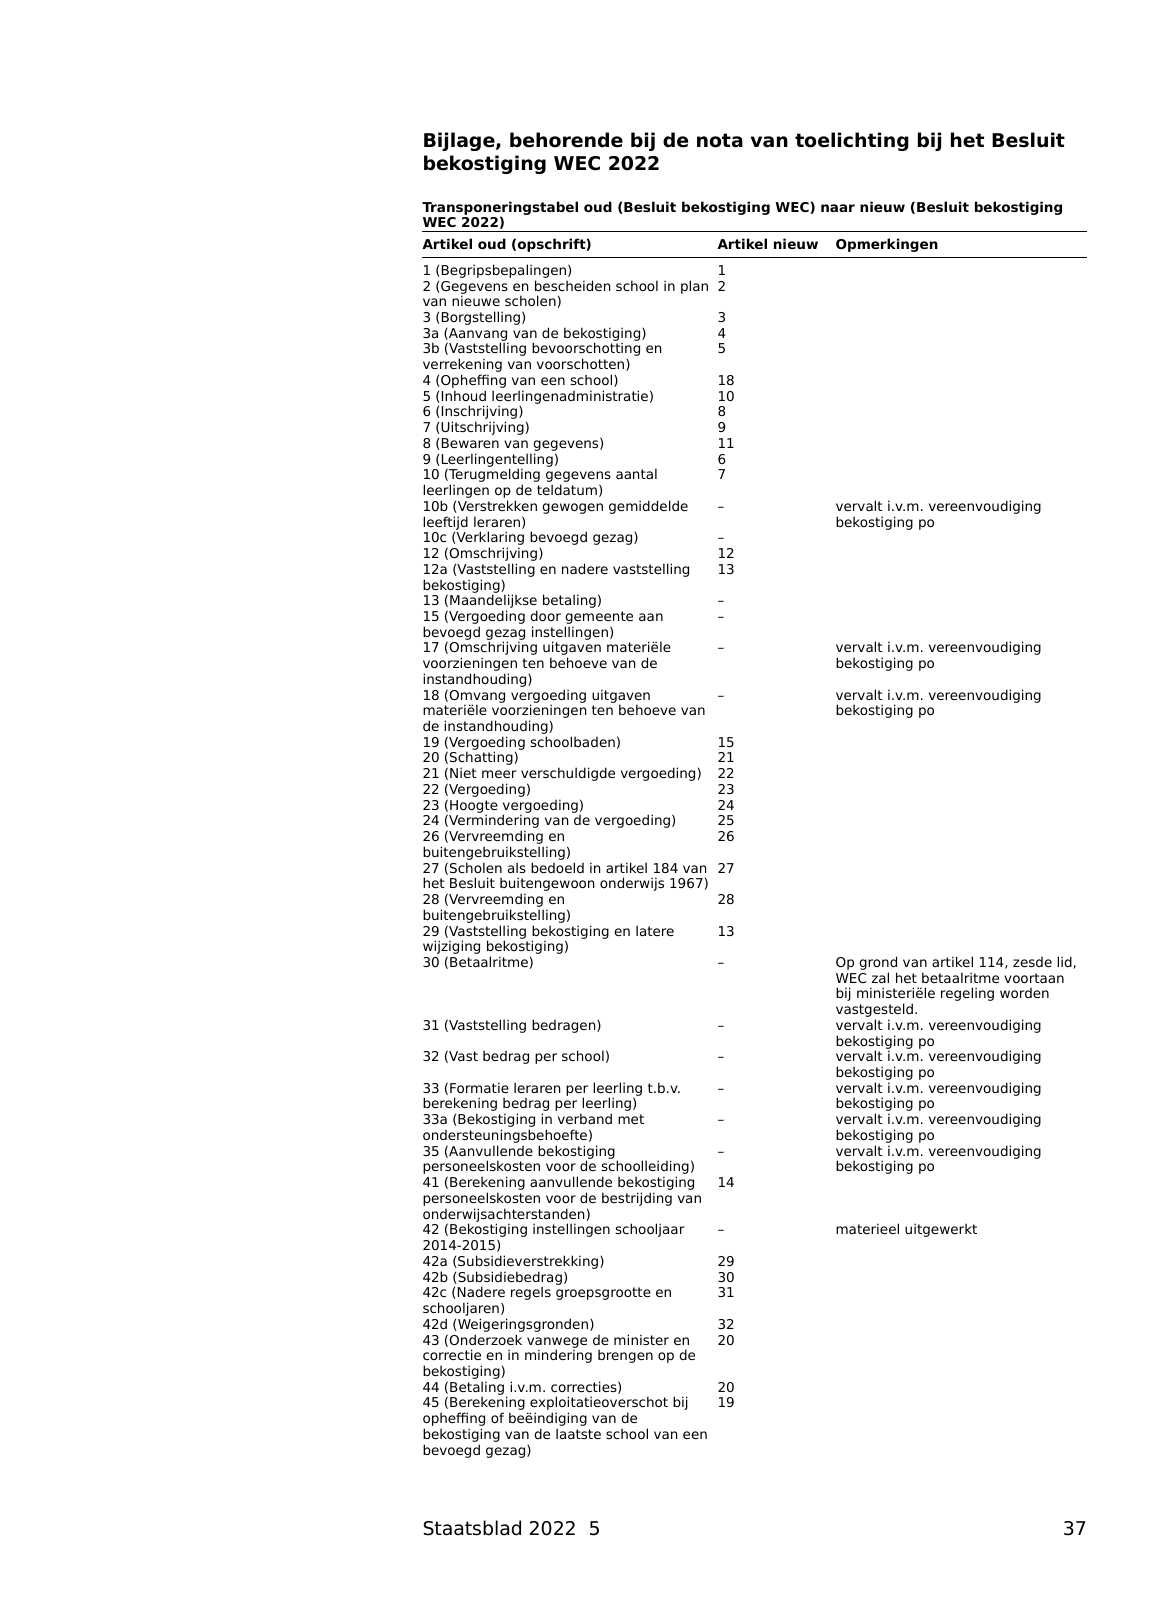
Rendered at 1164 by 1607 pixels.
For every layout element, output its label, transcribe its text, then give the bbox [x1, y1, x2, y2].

table_cell [829, 546, 1087, 562]
table_cell 42c (Nadere regels groepsgrootte en schooljaren) [422, 1285, 711, 1317]
table_cell [829, 451, 1087, 467]
table_cell [829, 420, 1087, 436]
table_cell materieel uitgewerkt [829, 1222, 1087, 1254]
table_cell 5 (Inhoud leerlingenadministratie) [422, 389, 711, 404]
table_cell – [711, 640, 829, 687]
table_cell 11 [711, 436, 829, 451]
table_cell [829, 1285, 1087, 1317]
table_cell [829, 1332, 1087, 1379]
table_cell [829, 373, 1087, 388]
table_cell 3 (Borgstelling) [422, 310, 711, 326]
table_cell vervalt i.v.m. vereenvoudiging bekostiging po [829, 1112, 1087, 1143]
table_cell 15 (Vergoeding door gemeente aan bevoegd gezag instellingen) [422, 609, 711, 640]
table_cell [829, 829, 1087, 860]
table_cell 9 [711, 420, 829, 436]
table_cell [829, 860, 1087, 892]
table_cell – [711, 1018, 829, 1049]
table_cell 3a (Aanvang van de bekostiging) [422, 326, 711, 341]
table_cell [829, 750, 1087, 766]
table_cell [829, 436, 1087, 451]
table_cell – [711, 1112, 829, 1143]
table_cell 17 (Omschrijving uitgaven materiële voorzieningen ten behoeve van de instandhouding) [422, 640, 711, 687]
table_cell [829, 279, 1087, 310]
table_cell 23 (Hoogte vergoeding) [422, 798, 711, 813]
table_cell 42d (Weigeringsgronden) [422, 1317, 711, 1332]
table_cell – [711, 530, 829, 546]
table_cell [829, 310, 1087, 326]
table_cell 12 (Omschrijving) [422, 546, 711, 562]
table_cell – [711, 955, 829, 1018]
table_cell 10c (Verklaring bevoegd gezag) [422, 530, 711, 546]
table_cell 23 [711, 782, 829, 797]
table_cell [829, 1269, 1087, 1285]
table_cell 6 [711, 451, 829, 467]
table_cell [829, 326, 1087, 341]
table_cell 32 [711, 1317, 829, 1332]
table_cell 28 [711, 892, 829, 923]
table_cell 12a (Vaststelling en nadere vaststelling bekostiging) [422, 562, 711, 593]
table_cell Op grond van artikel 114, zesde lid, WEC zal het betaalritme voortaan bij ministeriële regeling worden vastgesteld. [829, 955, 1087, 1018]
table_cell 6 (Inschrijving) [422, 404, 711, 420]
table_cell 30 [711, 1269, 829, 1285]
table_cell [829, 530, 1087, 546]
table_cell 7 [711, 467, 829, 499]
table_cell [829, 1380, 1087, 1395]
table_cell 7 (Uitschrijving) [422, 420, 711, 436]
table_cell 26 (Vervreemding en buitengebruikstelling) [422, 829, 711, 860]
table_cell 8 (Bewaren van gegevens) [422, 436, 711, 451]
table_cell 9 (Leerlingentelling) [422, 451, 711, 467]
table_cell [829, 1175, 1087, 1222]
table_cell 10 (Terugmelding gegevens aantal leerlingen op de teldatum) [422, 467, 711, 499]
table_cell [829, 609, 1087, 640]
table_cell 18 [711, 373, 829, 388]
table_cell [829, 798, 1087, 813]
table_cell 8 [711, 404, 829, 420]
table_cell 13 [711, 562, 829, 593]
table_cell 10 [711, 389, 829, 404]
table_cell 2 (Gegevens en bescheiden school in plan van nieuwe scholen) [422, 279, 711, 310]
table_cell 35 (Aanvullende bekostiging personeelskosten voor de schoolleiding) [422, 1144, 711, 1175]
table_cell 20 (Schatting) [422, 750, 711, 766]
table_cell 20 [711, 1380, 829, 1395]
table_cell 33a (Bekostiging in verband met ondersteuningsbehoefte) [422, 1112, 711, 1143]
table_cell [829, 892, 1087, 923]
table_cell 4 (Opheffing van een school) [422, 373, 711, 388]
table_cell Opmerkingen [829, 232, 1087, 257]
table_cell [829, 813, 1087, 829]
table_cell [829, 1395, 1087, 1458]
table_cell 44 (Betaling i.v.m. correcties) [422, 1380, 711, 1395]
table_cell 22 (Vergoeding) [422, 782, 711, 797]
table_cell vervalt i.v.m. vereenvoudiging bekostiging po [829, 640, 1087, 687]
table_cell 21 [711, 750, 829, 766]
table_cell [829, 735, 1087, 750]
table_cell – [711, 1144, 829, 1175]
table_cell vervalt i.v.m. vereenvoudiging bekostiging po [829, 1081, 1087, 1112]
table_cell 22 [711, 766, 829, 782]
table_cell [829, 1317, 1087, 1332]
table_cell [829, 782, 1087, 797]
table_cell 19 (Vergoeding schoolbaden) [422, 735, 711, 750]
table_cell 32 (Vast bedrag per school) [422, 1049, 711, 1081]
table_cell – [711, 1222, 829, 1254]
table_cell vervalt i.v.m. vereenvoudiging bekostiging po [829, 499, 1087, 530]
table_cell 24 (Vermindering van de vergoeding) [422, 813, 711, 829]
table_cell 27 (Scholen als bedoeld in artikel 184 van het Besluit buitengewoon onderwijs 1967) [422, 860, 711, 892]
table_cell 29 [711, 1254, 829, 1269]
table_cell 42b (Subsidiebedrag) [422, 1269, 711, 1285]
table_header Transponeringstabel oud (Besluit bekostiging WEC) naar nieuw (Besluit bekostiging WEC 2022) [422, 199, 1087, 231]
table_cell 24 [711, 798, 829, 813]
table_cell 3b (Vaststelling bevoorschotting en verrekening van voorschotten) [422, 341, 711, 373]
table_cell – [711, 609, 829, 640]
table_cell 18 (Omvang vergoeding uitgaven materiële voorzieningen ten behoeve van de instandhouding) [422, 688, 711, 734]
table_cell [829, 389, 1087, 404]
table_cell 28 (Vervreemding en buitengebruikstelling) [422, 892, 711, 923]
table_cell [829, 766, 1087, 782]
table_cell 2 [711, 279, 829, 310]
table_cell 43 (Onderzoek vanwege de minister en correctie en in mindering brengen op de bekostiging) [422, 1332, 711, 1379]
table_cell 13 [711, 923, 829, 955]
table_cell Artikel nieuw [711, 232, 829, 257]
table_cell [829, 562, 1087, 593]
table_cell – [711, 499, 829, 530]
table_cell 14 [711, 1175, 829, 1222]
table_cell vervalt i.v.m. vereenvoudiging bekostiging po [829, 1049, 1087, 1081]
table_cell 27 [711, 860, 829, 892]
table_cell [829, 1254, 1087, 1269]
subtitle Bijlage, behorende bij de nota van toelichting bij het Besluit bekostiging WEC 2022 [422, 130, 1087, 174]
table_cell 13 (Maandelijkse betaling) [422, 593, 711, 609]
table_cell [829, 593, 1087, 609]
table_cell 10b (Verstrekken gewogen gemiddelde leeftijd leraren) [422, 499, 711, 530]
table_cell 4 [711, 326, 829, 341]
table_cell vervalt i.v.m. vereenvoudiging bekostiging po [829, 688, 1087, 734]
table_cell 25 [711, 813, 829, 829]
table_cell 33 (Formatie leraren per leerling t.b.v. berekening bedrag per leerling) [422, 1081, 711, 1112]
table_cell 3 [711, 310, 829, 326]
table_cell – [711, 1049, 829, 1081]
table_cell – [711, 688, 829, 734]
table_cell – [711, 593, 829, 609]
table_cell 31 [711, 1285, 829, 1317]
table_cell Artikel oud (opschrift) [422, 232, 711, 257]
table_cell [829, 258, 1087, 278]
table_cell 29 (Vaststelling bekostiging en latere wijziging bekostiging) [422, 923, 711, 955]
table_cell vervalt i.v.m. vereenvoudiging bekostiging po [829, 1018, 1087, 1049]
table_cell [829, 923, 1087, 955]
table_cell 12 [711, 546, 829, 562]
table_cell 41 (Berekening aanvullende bekostiging personeelskosten voor de bestrijding van onderwijsachterstanden) [422, 1175, 711, 1222]
table_cell 30 (Betaalritme) [422, 955, 711, 1018]
table_cell 26 [711, 829, 829, 860]
table_cell 31 (Vaststelling bedragen) [422, 1018, 711, 1049]
table_cell – [711, 1081, 829, 1112]
table_cell [829, 404, 1087, 420]
table_cell [829, 467, 1087, 499]
table_cell 15 [711, 735, 829, 750]
table_cell 42 (Bekostiging instellingen schooljaar 2014-2015) [422, 1222, 711, 1254]
table_cell 45 (Berekening exploitatieoverschot bij opheffing of beëindiging van de bekostiging van de laatste school van een bevoegd gezag) [422, 1395, 711, 1458]
table_cell 42a (Subsidieverstrekking) [422, 1254, 711, 1269]
table_cell 19 [711, 1395, 829, 1458]
table_cell 21 (Niet meer verschuldigde vergoeding) [422, 766, 711, 782]
table_cell 20 [711, 1332, 829, 1379]
table_cell [829, 341, 1087, 373]
table_cell 1 [711, 258, 829, 278]
table_cell vervalt i.v.m. vereenvoudiging bekostiging po [829, 1144, 1087, 1175]
table_cell 1 (Begripsbepalingen) [422, 258, 711, 278]
table_cell 5 [711, 341, 829, 373]
